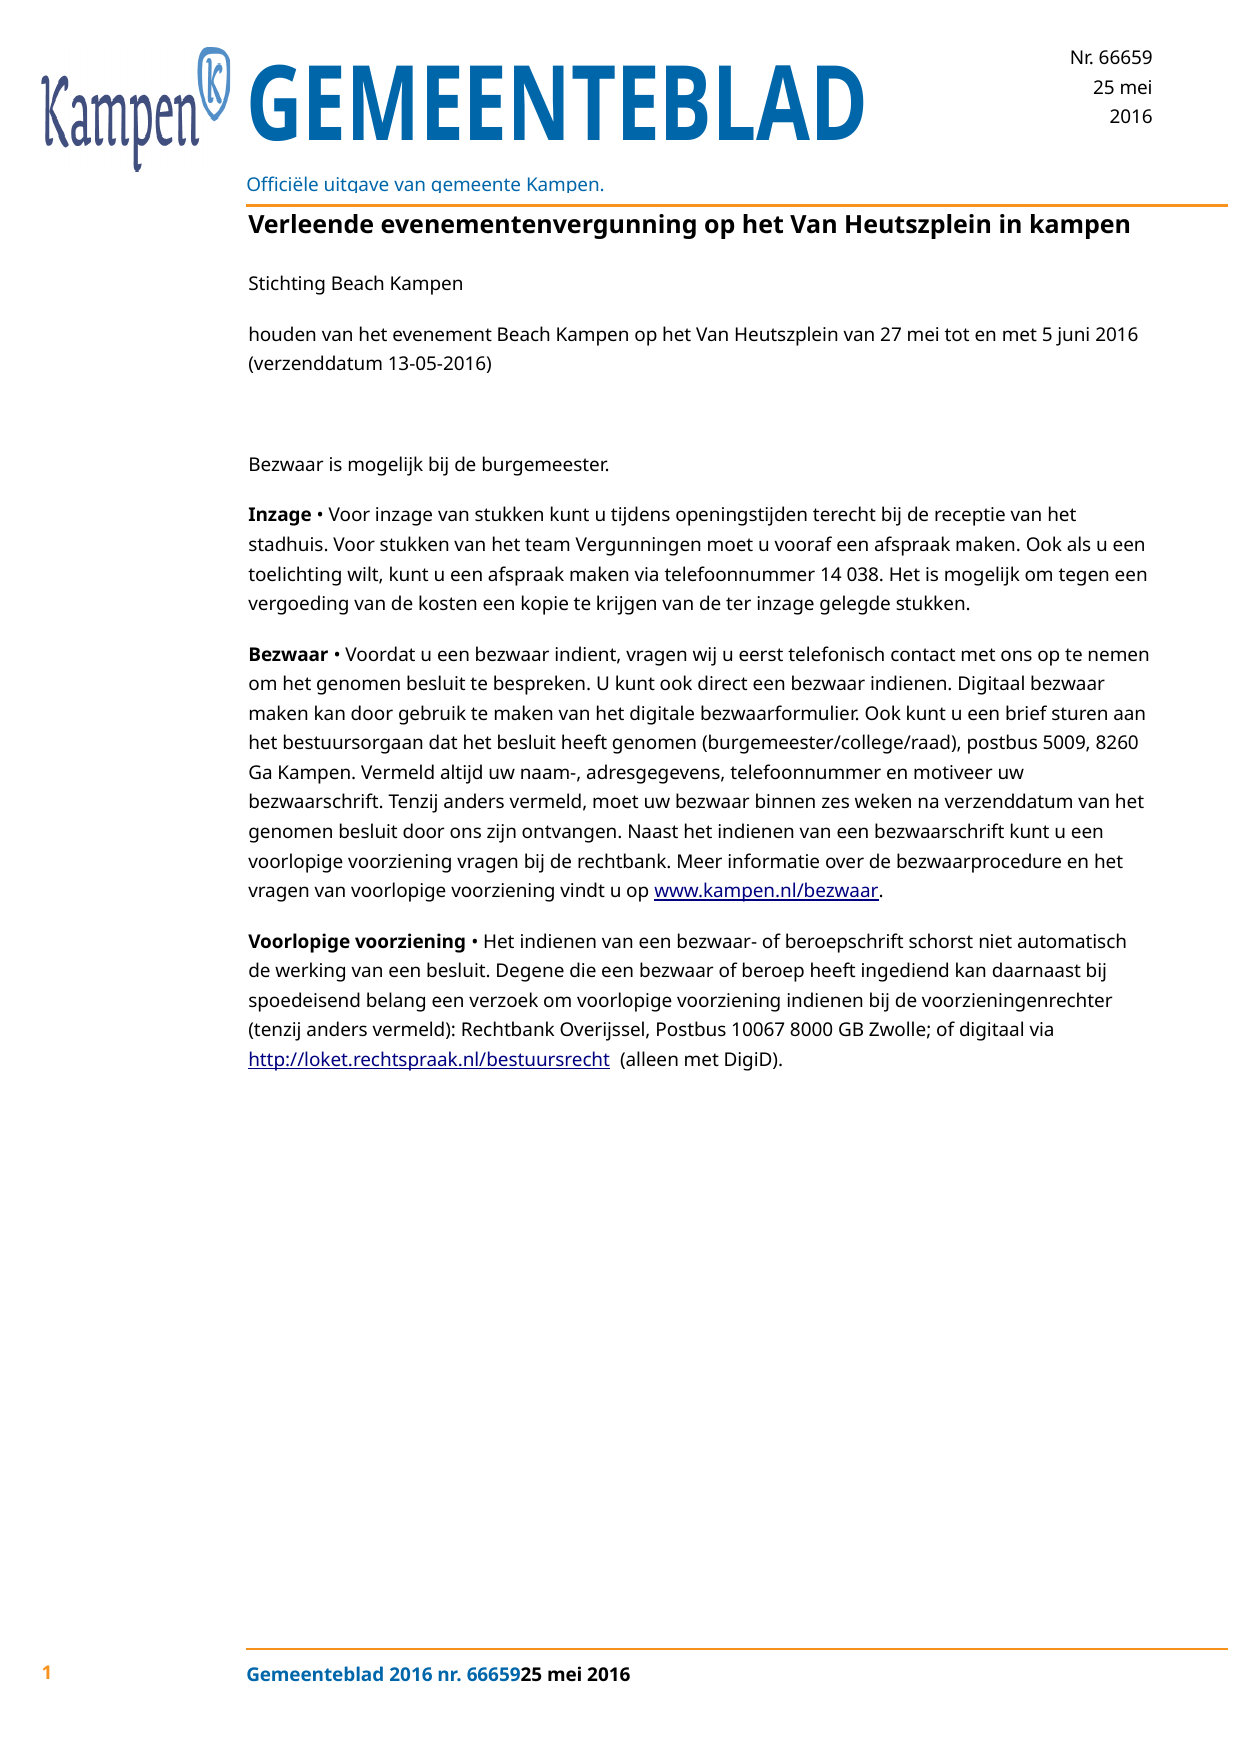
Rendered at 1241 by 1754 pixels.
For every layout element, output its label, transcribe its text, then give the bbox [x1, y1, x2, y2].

text Voorlopige voorziening • Het indienen van een bezwaar- of beroepschrift schorst niet automatisch de werking van een besluit. Degene die een bezwaar of beroep heeft ingediend kan daarnaast bij spoedeisend belang een verzoek om voorlopige voorziening indienen bij de voorzieningenrechter (tenzij anders vermeld): Rechtbank Overijssel, Postbus 10067 8000 GB Zwolle; of digitaal via http://loket.rechtspraak.nl/bestuursrecht (alleen met DigiD). [248, 928, 1152, 1072]
text Stichting Beach Kampen [248, 270, 1152, 296]
text Bezwaar is mogelijk bij de burgemeester. [248, 451, 1152, 477]
text Verleende evenementenvergunning op het Van Heutszplein in kampen [248, 207, 1152, 241]
text Bezwaar • Voordat u een bezwaar indient, vragen wij u eerst telefonisch contact met ons op te nemen om het genomen besluit te bespreken. U kunt ook direct een bezwaar indienen. Digitaal bezwaar maken kan door gebruik te maken van het digitale bezwaarformulier. Ook kunt u een brief sturen aan het bestuursorgaan dat het besluit heeft genomen (burgemeester/college/raad), postbus 5009, 8260 Ga Kampen. Vermeld altijd uw naam-, adresgegevens, telefoonnummer en motiveer uw bezwaarschrift. Tenzij anders vermeld, moet uw bezwaar binnen zes weken na verzenddatum van het genomen besluit door ons zijn ontvangen. Naast het indienen van een bezwaarschrift kunt u een voorlopige voorziening vragen bij de rechtbank. Meer informatie over de bezwaarprocedure en het vragen van voorlopige voorziening vindt u op www.kampen.nl/bezwaar. [248, 641, 1152, 903]
text houden van het evenement Beach Kampen op het Van Heutszplein van 27 mei tot en met 5 juni 2016 (verzenddatum 13-05-2016) [248, 321, 1152, 376]
picture [41, 47, 231, 172]
text Inzage • Voor inzage van stukken kunt u tijdens openingstijden terecht bij de receptie van het stadhuis. Voor stukken van het team Vergunningen moet u vooraf een afspraak maken. Ook als u een toelichting wilt, kunt u een afspraak maken via telefoonnummer 14 038. Het is mogelijk om tegen een vergoeding van de kosten een kopie te krijgen van de ter inzage gelegde stukken. [248, 502, 1152, 616]
